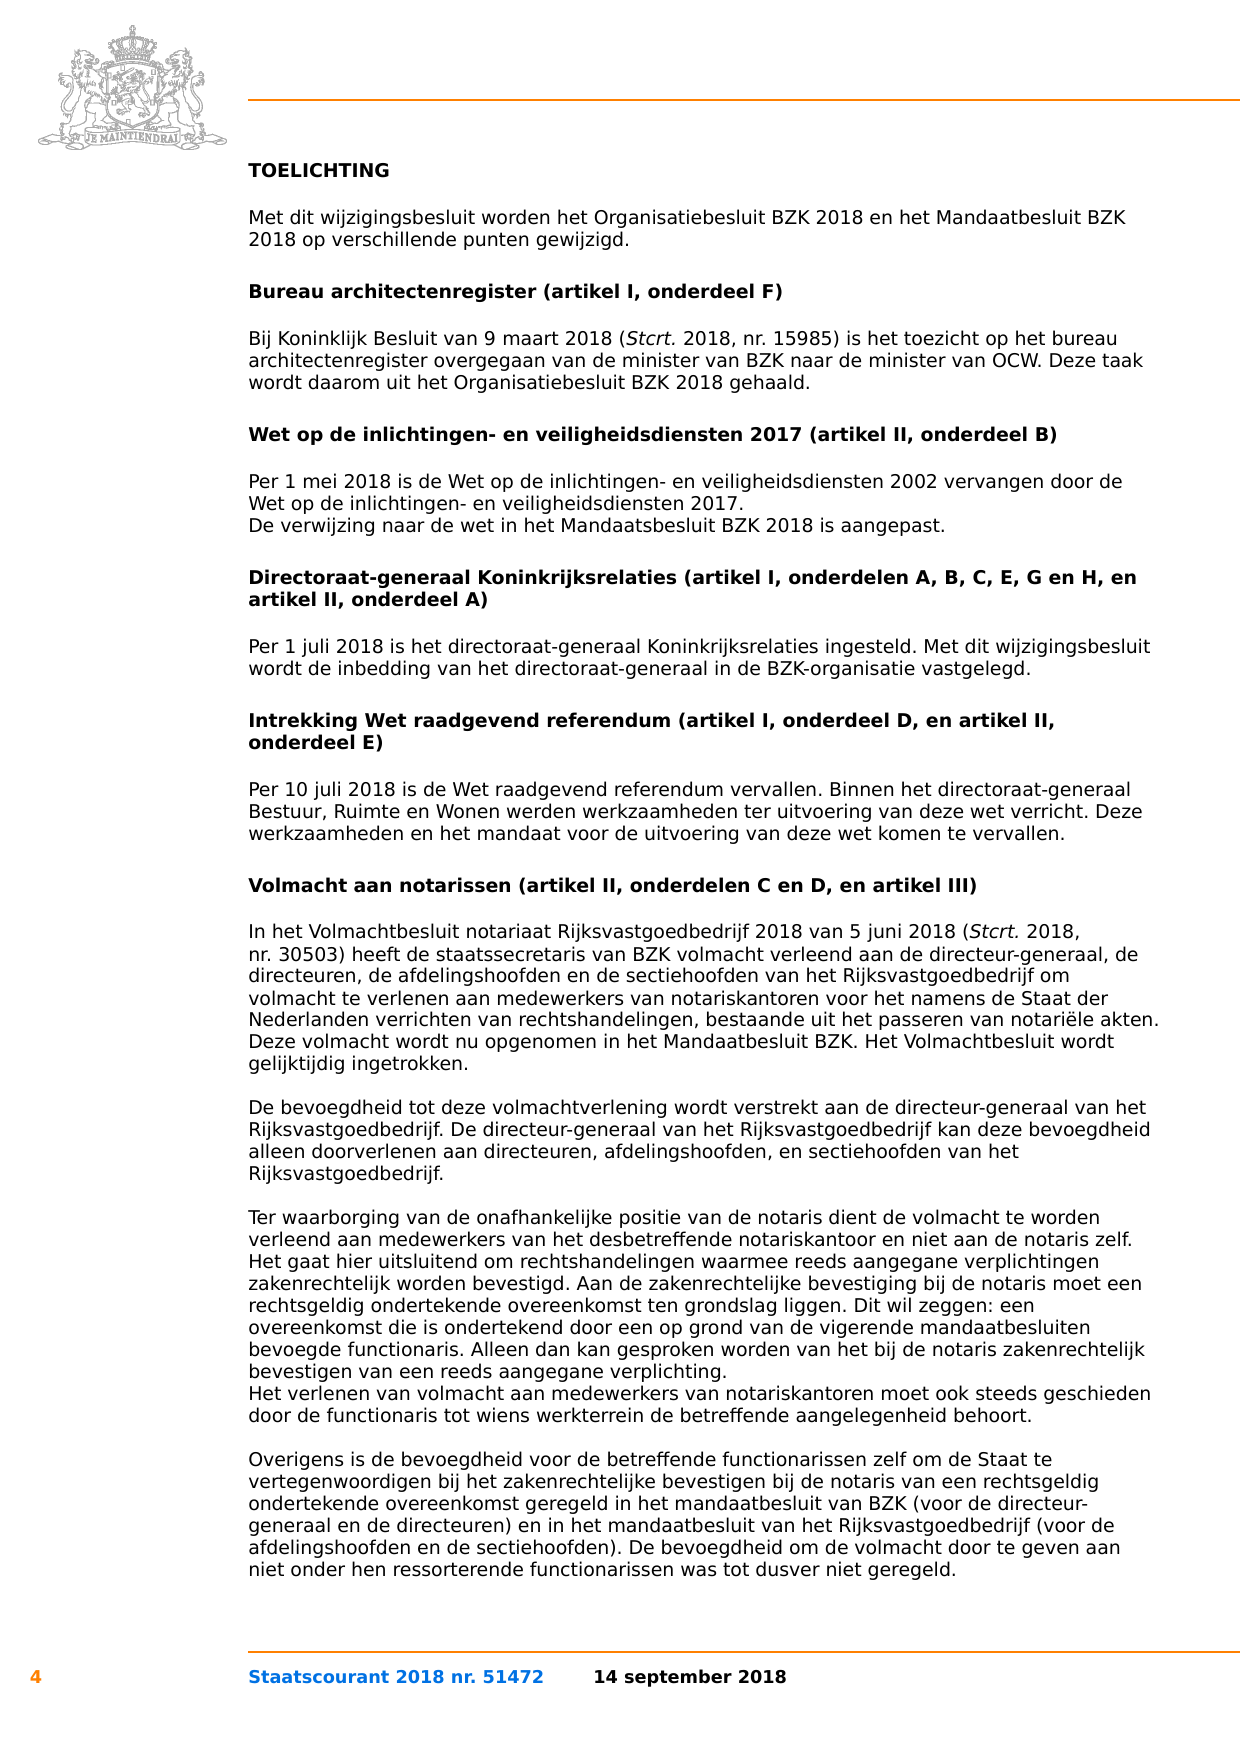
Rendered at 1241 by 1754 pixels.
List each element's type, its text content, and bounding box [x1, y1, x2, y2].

subtitle TOELICHTING [248, 160, 1163, 182]
text Deze volmacht wordt nu opgenomen in het Mandaatbesluit BZK. Het Volmachtbesluit wordt gelijktijdig ingetrokken. [248, 1031, 1163, 1075]
text De verwijzing naar de wet in het Mandaatsbesluit BZK 2018 is aangepast. [248, 515, 1163, 537]
subtitle Directoraat-generaal Koninkrijksrelaties (artikel I, onderdelen A, B, C, E, G en H, en artikel II, onderdeel A) [248, 567, 1163, 611]
text Bij Koninklijk Besluit van 9 maart 2018 (Stcrt. 2018, nr. 15985) is het toezicht op het bureau architectenregister overgegaan van de minister van BZK naar de minister van OCW. Deze taak wordt daarom uit het Organisatiebesluit BZK 2018 gehaald. [248, 328, 1163, 394]
text Ter waarborging van de onafhankelijke positie van de notaris dient de volmacht te worden verleend aan medewerkers van het desbetreffende notariskantoor en niet aan de notaris zelf. Het gaat hier uitsluitend om rechtshandelingen waarmee reeds aangegane verplichtingen zakenrechtelijk worden bevestigd. Aan de zakenrechtelijke bevestiging bij de notaris moet een rechtsgeldig ondertekende overeenkomst ten grondslag liggen. Dit wil zeggen: een overeenkomst die is ondertekend door een op grond van de vigerende mandaatbesluiten bevoegde functionaris. Alleen dan kan gesproken worden van het bij de notaris zakenrechtelijk bevestigen van een reeds aangegane verplichting. [248, 1207, 1163, 1383]
text Het verlenen van volmacht aan medewerkers van notariskantoren moet ook steeds geschieden door de functionaris tot wiens werkterrein de betreffende aangelegenheid behoort. [248, 1383, 1163, 1427]
text De bevoegdheid tot deze volmachtverlening wordt verstrekt aan de directeur-generaal van het Rijksvastgoedbedrijf. De directeur-generaal van het Rijksvastgoedbedrijf kan deze bevoegdheid alleen doorverlenen aan directeuren, afdelingshoofden, en sectiehoofden van het Rijksvastgoedbedrijf. [248, 1097, 1163, 1185]
text In het Volmachtbesluit notariaat Rijksvastgoedbedrijf 2018 van 5 juni 2018 (Stcrt. 2018, nr. 30503) heeft de staatssecretaris van BZK volmacht verleend aan de directeur-generaal, de directeuren, de afdelingshoofden en de sectiehoofden van het Rijksvastgoedbedrijf om volmacht te verlenen aan medewerkers van notariskantoren voor het namens de Staat der Nederlanden verrichten van rechtshandelingen, bestaande uit het passeren van notariële akten. [248, 921, 1163, 1031]
text Met dit wijzigingsbesluit worden het Organisatiebesluit BZK 2018 en het Mandaatbesluit BZK 2018 op verschillende punten gewijzigd. [248, 207, 1163, 251]
subtitle Wet op de inlichtingen- en veiligheidsdiensten 2017 (artikel II, onderdeel B) [248, 424, 1163, 446]
picture [38, 25, 227, 150]
text Per 10 juli 2018 is de Wet raadgevend referendum vervallen. Binnen het directoraat-generaal Bestuur, Ruimte en Wonen werden werkzaamheden ter uitvoering van deze wet verricht. Deze werkzaamheden en het mandaat voor de uitvoering van deze wet komen te vervallen. [248, 778, 1163, 844]
text Per 1 mei 2018 is de Wet op de inlichtingen- en veiligheidsdiensten 2002 vervangen door de Wet op de inlichtingen- en veiligheidsdiensten 2017. [248, 471, 1163, 515]
subtitle Volmacht aan notarissen (artikel II, onderdelen C en D, en artikel III) [248, 874, 1163, 896]
text Per 1 juli 2018 is het directoraat-generaal Koninkrijksrelaties ingesteld. Met dit wijzigingsbesluit wordt de inbedding van het directoraat-generaal in de BZK-organisatie vastgelegd. [248, 636, 1163, 679]
text Overigens is de bevoegdheid voor de betreffende functionarissen zelf om de Staat te vertegenwoordigen bij het zakenrechtelijke bevestigen bij de notaris van een rechtsgeldig ondertekende overeenkomst geregeld in het mandaatbesluit van BZK (voor de directeur-generaal en de directeuren) en in het mandaatbesluit van het Rijksvastgoedbedrijf (voor de afdelingshoofden en de sectiehoofden). De bevoegdheid om de volmacht door te geven aan niet onder hen ressorterende functionarissen was tot dusver niet geregeld. [248, 1449, 1163, 1581]
subtitle Intrekking Wet raadgevend referendum (artikel I, onderdeel D, en artikel II, onderdeel E) [248, 709, 1163, 753]
subtitle Bureau architectenregister (artikel I, onderdeel F) [248, 281, 1163, 303]
